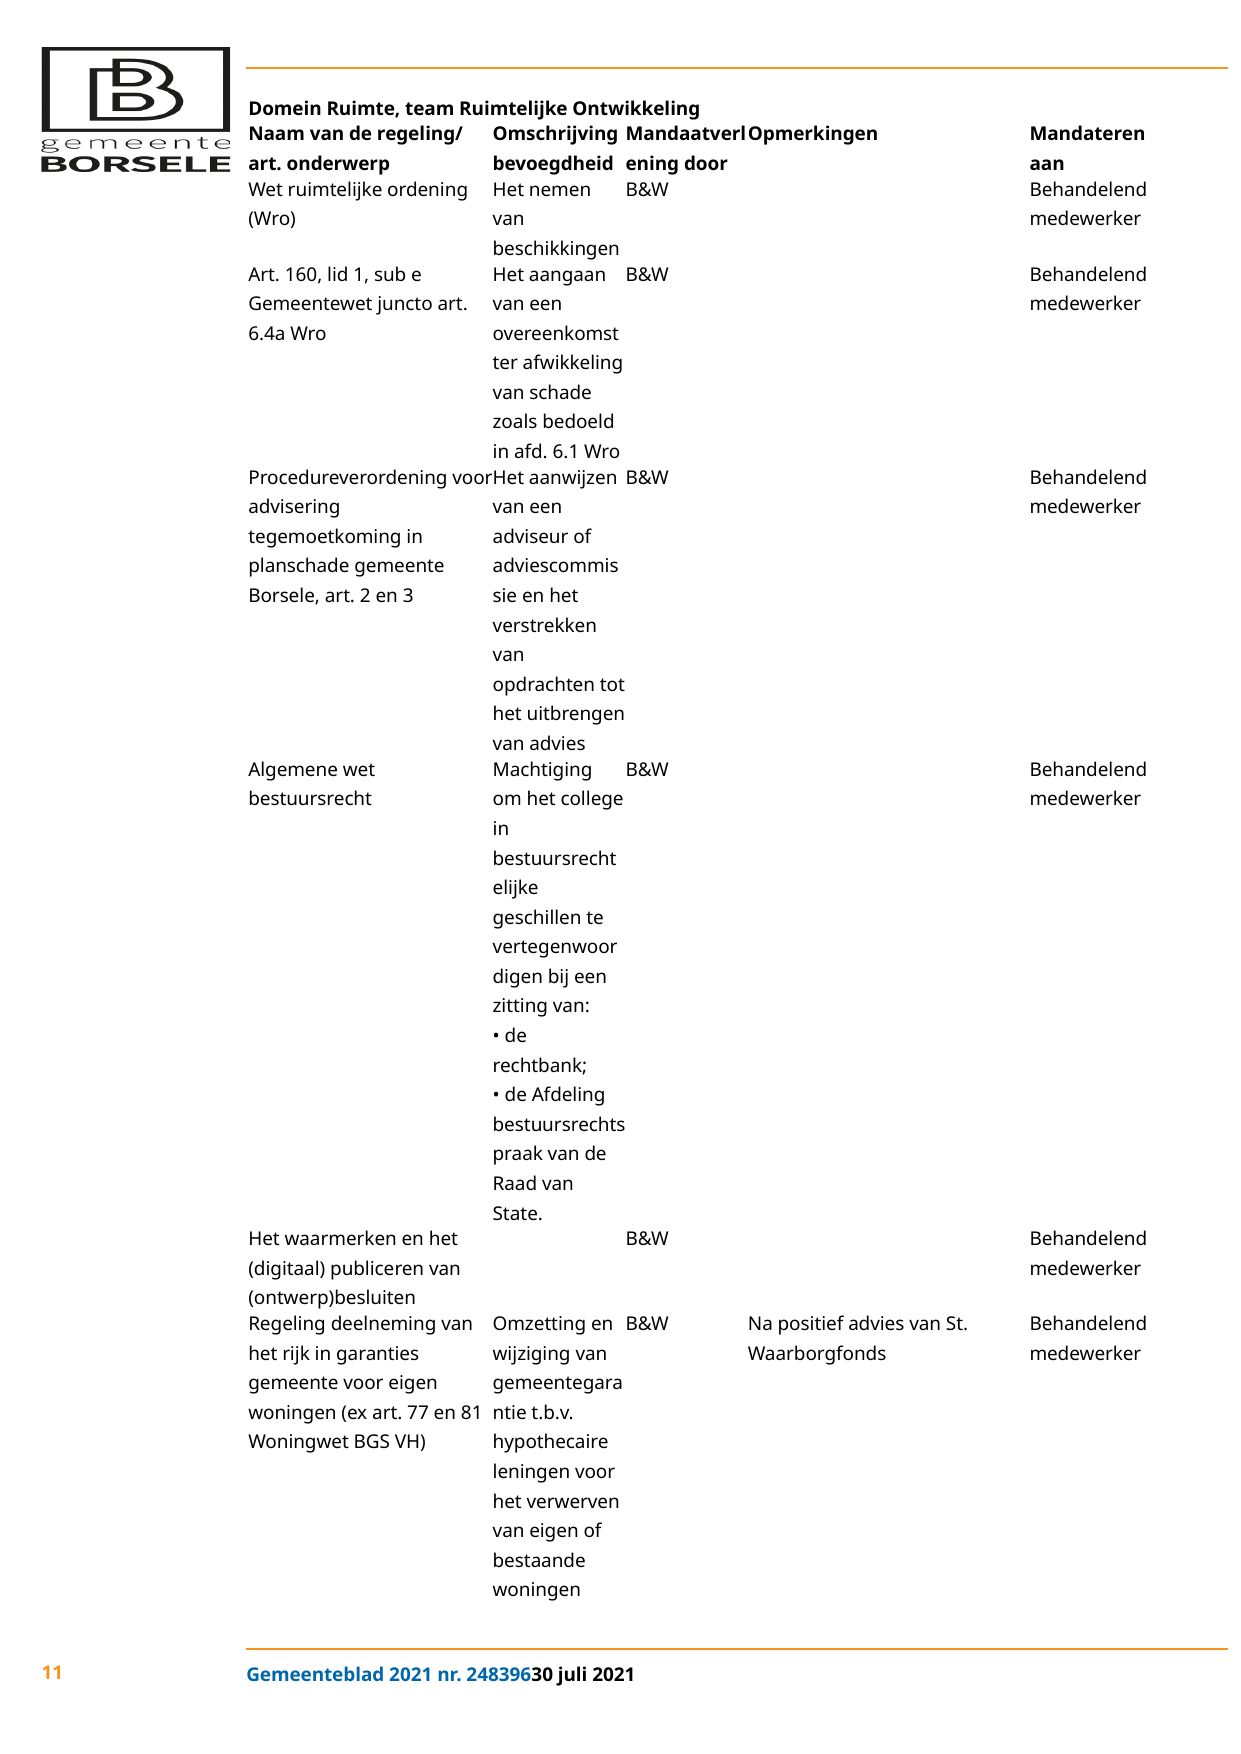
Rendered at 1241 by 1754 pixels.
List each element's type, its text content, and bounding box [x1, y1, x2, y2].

table_cell Omschrijving bevoegdheid [493, 121, 625, 176]
table_cell Domein Ruimte, team Ruimtelijke Ontwikkeling [248, 95, 1152, 121]
table_cell Art. 160, lid 1, sub e Gemeentewet juncto art. 6.4a Wro [248, 261, 492, 464]
table_cell Mandaatverlening door [625, 121, 748, 176]
table_cell Regeling deelneming van het rijk in garanties gemeente voor eigen woningen (ex art. 77 en 81 Woningwet BGS VH) [248, 1310, 492, 1602]
table_cell B&W [625, 464, 748, 756]
table_cell Machtiging om het college in bestuursrechtelijke geschillen te vertegenwoordigen bij een zitting van: • de rechtbank; • de Afdeling bestuursrechtspraak van de Raad van State. [493, 756, 625, 1225]
table_cell B&W [625, 756, 748, 1225]
table_cell Procedureverordening voor advisering tegemoetkoming in planschade gemeente Borsele, art. 2 en 3 [248, 464, 492, 756]
table_cell Algemene wet bestuursrecht [248, 756, 492, 1225]
table_cell Behandelend medewerker [1029, 176, 1152, 261]
table_cell Het aangaan van een overeenkomst ter afwikkeling van schade zoals bedoeld in afd. 6.1 Wro [493, 261, 625, 464]
table_cell Naam van de regeling/ art. onderwerp [248, 121, 492, 176]
table_cell Het nemen van beschikkingen [493, 176, 625, 261]
table_cell Omzetting en wijziging van gemeentegarantie t.b.v. hypothecaire leningen voor het verwerven van eigen of bestaande woningen [493, 1310, 625, 1602]
table_cell [493, 1225, 625, 1310]
table_cell [748, 176, 1029, 261]
table_cell Het aanwijzen van een adviseur of adviescommissie en het verstrekken van opdrachten tot het uitbrengen van advies [493, 464, 625, 756]
table_cell [748, 464, 1029, 756]
table_cell Behandelend medewerker [1029, 1310, 1152, 1602]
table_cell B&W [625, 176, 748, 261]
table_cell Mandateren aan [1029, 121, 1152, 176]
table_cell [748, 261, 1029, 464]
table_cell Opmerkingen [748, 121, 1029, 176]
table_cell B&W [625, 261, 748, 464]
table_cell Behandelend medewerker [1029, 464, 1152, 756]
table_cell B&W [625, 1225, 748, 1310]
table_cell B&W [625, 1310, 748, 1602]
table_cell Behandelend medewerker [1029, 1225, 1152, 1310]
table_cell Na positief advies van St. Waarborgfonds [748, 1310, 1029, 1602]
table_cell Wet ruimtelijke ordening (Wro) [248, 176, 492, 261]
table_cell Behandelend medewerker [1029, 756, 1152, 1225]
table_cell [748, 1225, 1029, 1310]
table_cell Behandelend medewerker [1029, 261, 1152, 464]
table_cell [748, 756, 1029, 1225]
picture [41, 47, 231, 172]
table_cell Het waarmerken en het (digitaal) publiceren van (ontwerp)besluiten [248, 1225, 492, 1310]
